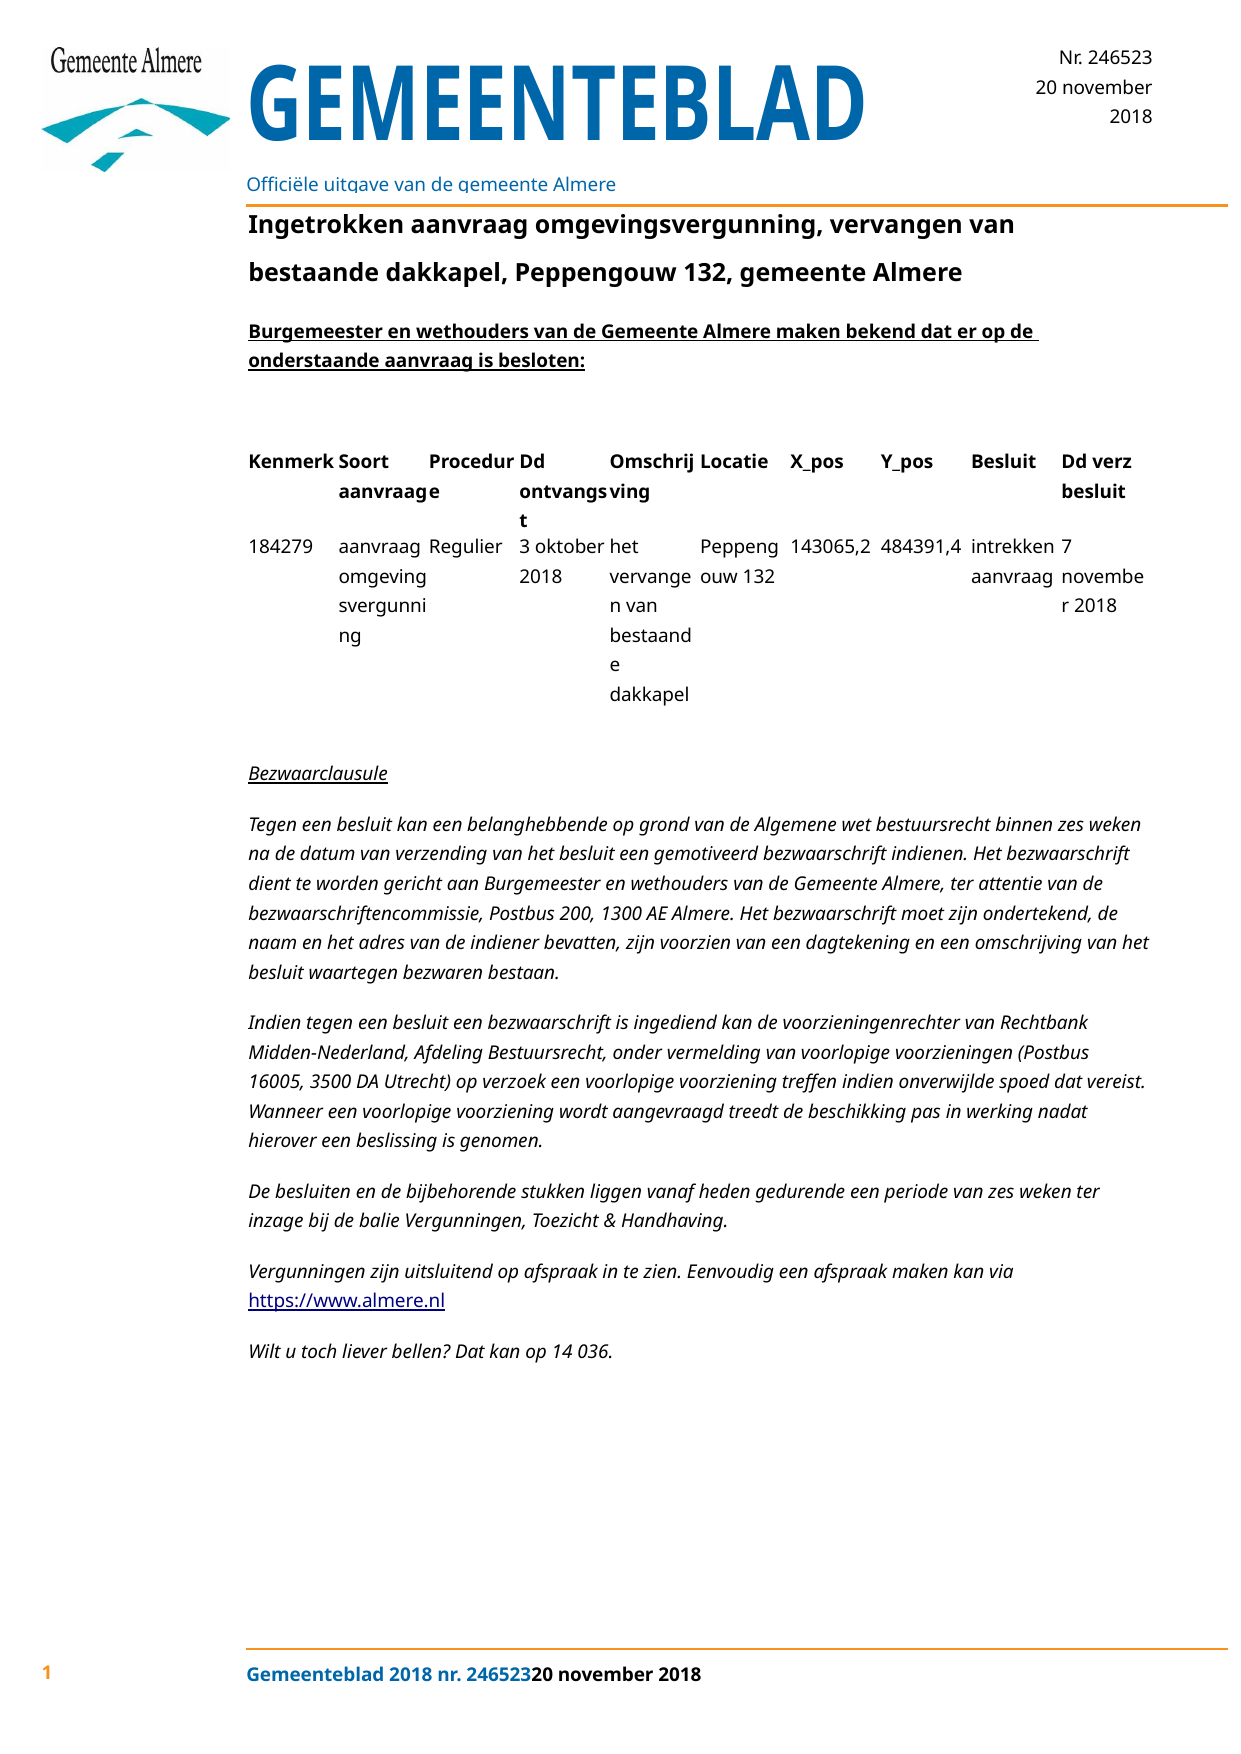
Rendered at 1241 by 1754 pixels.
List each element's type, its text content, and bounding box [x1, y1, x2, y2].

table_cell 7 november 2018 [1061, 533, 1152, 707]
table_cell het vervangen van bestaande dakkapel [609, 533, 700, 707]
picture [41, 47, 231, 172]
table_header Y_pos [881, 449, 971, 533]
table_header Locatie [700, 449, 790, 533]
table_cell intrekken aanvraag [971, 533, 1061, 707]
table_header Omschrijving [609, 449, 700, 533]
table_header Dd verz besluit [1061, 449, 1152, 533]
table_header Besluit [971, 449, 1061, 533]
table_cell 3 oktober 2018 [519, 533, 609, 707]
table_header Dd ontvangst [519, 449, 609, 533]
table_header X_pos [790, 449, 881, 533]
text Burgemeester en wethouders van de Gemeente Almere maken bekend dat er op de onderstaande aanvraag is besloten: [248, 318, 1152, 373]
table_header Kenmerk [248, 449, 338, 533]
table_cell Regulier [429, 533, 519, 707]
text Vergunningen zijn uitsluitend op afspraak in te zien. Eenvoudig een afspraak maken kan via https://www.almere.nl [248, 1258, 1152, 1313]
text Indien tegen een besluit een bezwaarschrift is ingediend kan de voorzieningenrechter van Rechtbank Midden-Nederland, Afdeling Bestuursrecht, onder vermelding van voorlopige voorzieningen (Postbus 16005, 3500 DA Utrecht) op verzoek een voorlopige voorziening treffen indien onverwijlde spoed dat vereist. Wanneer een voorlopige voorziening wordt aangevraagd treedt de beschikking pas in werking nadat hierover een beslissing is genomen. [248, 1009, 1152, 1153]
table_cell 143065,2 [790, 533, 881, 707]
text De besluiten en de bijbehorende stukken liggen vanaf heden gedurende een periode van zes weken ter inzage bij de balie Vergunningen, Toezicht & Handhaving. [248, 1178, 1152, 1233]
text Bezwaarclausule [248, 761, 1152, 786]
text Tegen een besluit kan een belanghebbende op grond van de Algemene wet bestuursrecht binnen zes weken na de datum van verzending van het besluit een gemotiveerd bezwaarschrift indienen. Het bezwaarschrift dient te worden gericht aan Burgemeester en wethouders van de Gemeente Almere, ter attentie van de bezwaarschriftencommissie, Postbus 200, 1300 AE Almere. Het bezwaarschrift moet zijn ondertekend, de naam en het adres van de indiener bevatten, zijn voorzien van een dagtekening en een omschrijving van het besluit waartegen bezwaren bestaan. [248, 811, 1152, 985]
text Wilt u toch liever bellen? Dat kan op 14 036. [248, 1338, 1152, 1364]
table_header Soort aanvraag [338, 449, 429, 533]
text Ingetrokken aanvraag omgevingsvergunning, vervangen van bestaande dakkapel, Peppengouw 132, gemeente Almere [248, 207, 1152, 288]
table_cell Peppengouw 132 [700, 533, 790, 707]
table_cell 484391,4 [881, 533, 971, 707]
table_cell 184279 [248, 533, 338, 707]
table_header Procedure [429, 449, 519, 533]
table_cell aanvraag omgevingsvergunning [338, 533, 429, 707]
